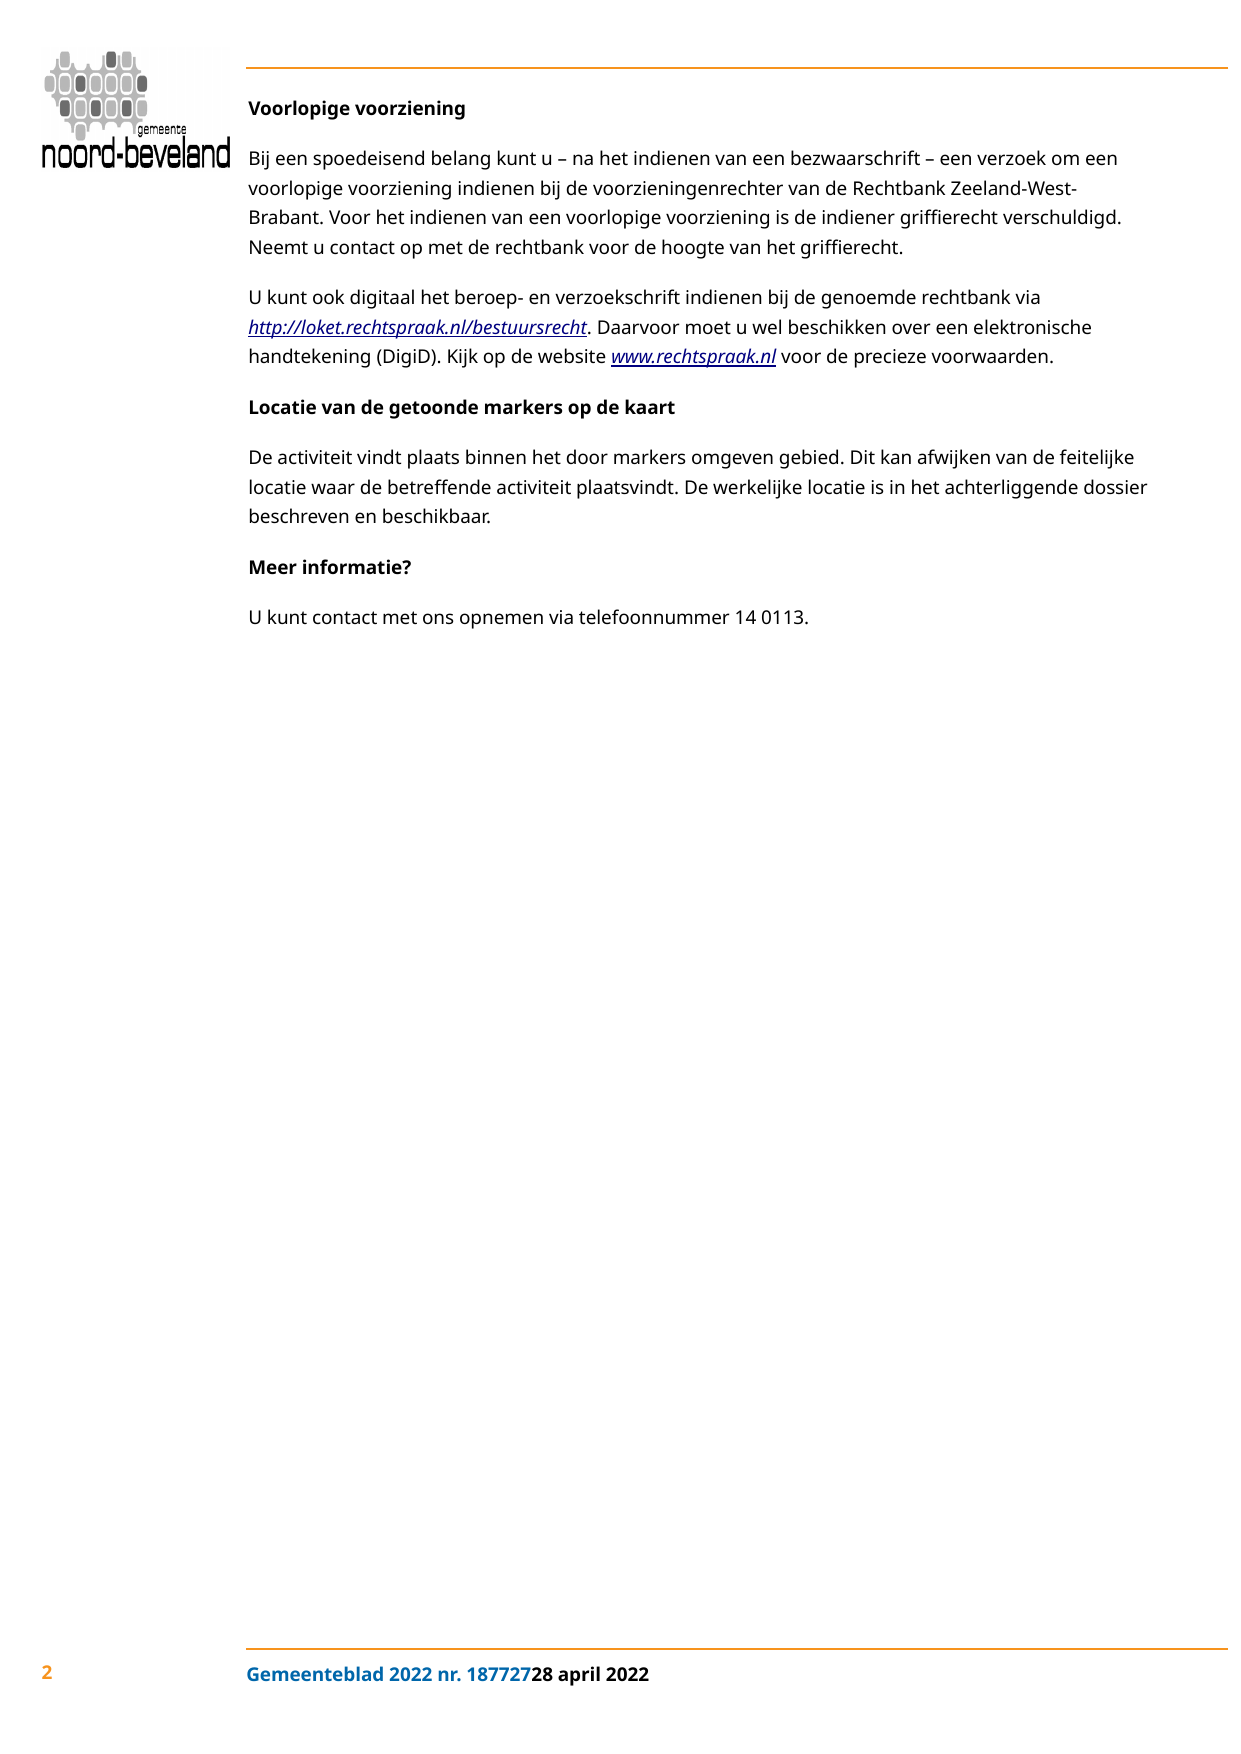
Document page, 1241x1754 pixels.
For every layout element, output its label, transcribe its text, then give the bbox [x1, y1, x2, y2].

text Meer informatie? [248, 554, 1152, 580]
text U kunt contact met ons opnemen via telefoonnummer 14 0113. [248, 604, 1152, 630]
picture [41, 47, 231, 172]
text De activiteit vindt plaats binnen het door markers omgeven gebied. Dit kan afwijken van de feitelijke locatie waar de betreffende activiteit plaatsvindt. De werkelijke locatie is in het achterliggende dossier beschreven en beschikbaar. [248, 444, 1152, 529]
text U kunt ook digitaal het beroep- en verzoekschrift indienen bij de genoemde rechtbank via http://loket.rechtspraak.nl/bestuursrecht. Daarvoor moet u wel beschikken over een elektronische handtekening (DigiD). Kijk op de website www.rechtspraak.nl voor de precieze voorwaarden. [248, 284, 1152, 369]
text Locatie van de getoonde markers op de kaart [248, 394, 1152, 420]
text Bij een spoedeisend belang kunt u – na het indienen van een bezwaarschrift – een verzoek om een voorlopige voorziening indienen bij de voorzieningenrechter van de Rechtbank Zeeland-West-Brabant. Voor het indienen van een voorlopige voorziening is de indiener griffierecht verschuldigd. Neemt u contact op met de rechtbank voor de hoogte van het griffierecht. [248, 145, 1152, 260]
text Voorlopige voorziening [248, 95, 1152, 121]
